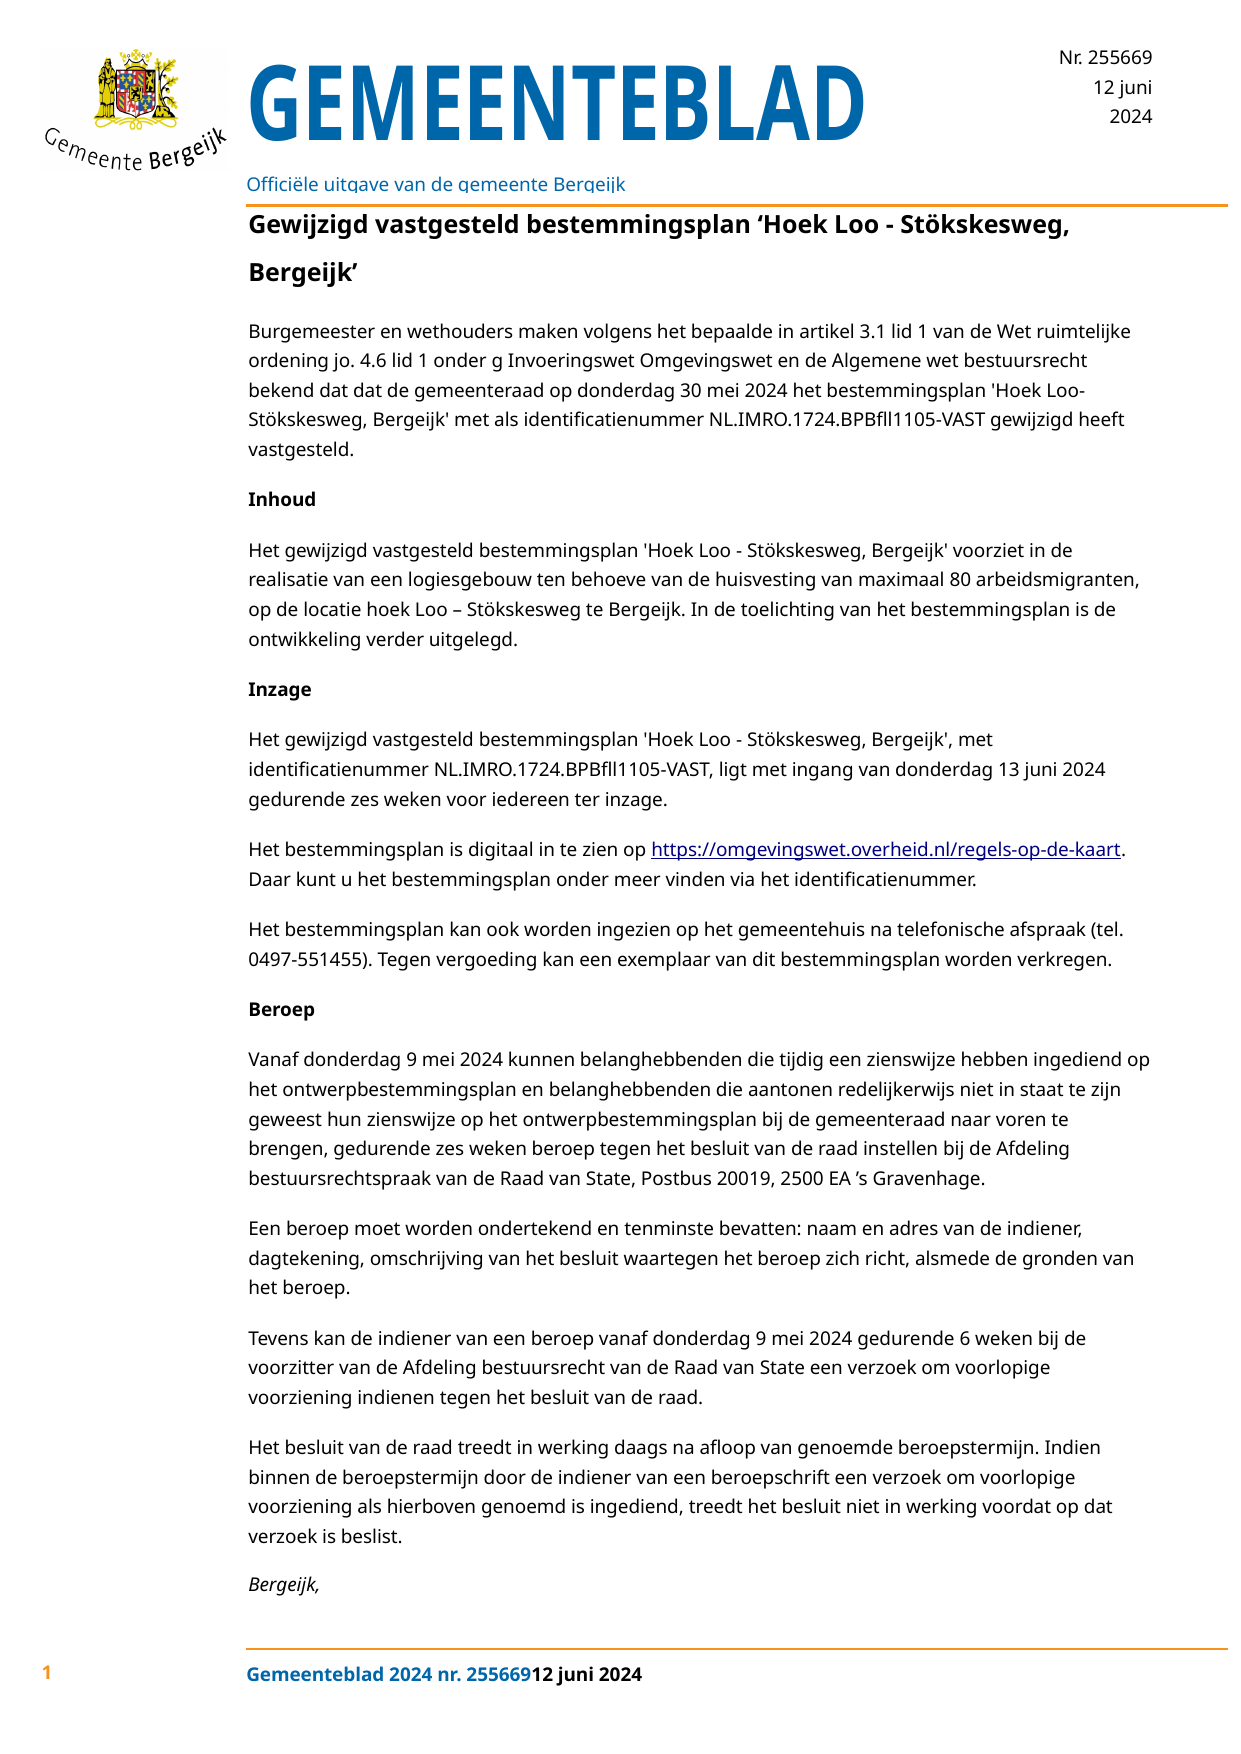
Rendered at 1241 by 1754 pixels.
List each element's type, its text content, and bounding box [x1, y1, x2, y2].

text Het bestemmingsplan kan ook worden ingezien op het gemeentehuis na telefonische afspraak (tel. 0497-551455). Tegen vergoeding kan een exemplaar van dit bestemmingsplan worden verkregen. [248, 916, 1152, 972]
text Het gewijzigd vastgesteld bestemmingsplan 'Hoek Loo - Stökskesweg, Bergeijk', met identificatienummer NL.IMRO.1724.BPBfll1105-VAST, ligt met ingang van donderdag 13 juni 2024 gedurende zes weken voor iedereen ter inzage. [248, 727, 1152, 812]
text Inhoud [248, 487, 1152, 512]
text Het bestemmingsplan is digitaal in te zien op https://omgevingswet.overheid.nl/regels-op-de-kaart. Daar kunt u het bestemmingsplan onder meer vinden via het identificatienummer. [248, 836, 1152, 892]
picture [41, 47, 231, 172]
text Het besluit van de raad treedt in werking daags na afloop van genoemde beroepstermijn. Indien binnen de beroepstermijn door de indiener van een beroepschrift een verzoek om voorlopige voorziening als hierboven genoemd is ingediend, treedt het besluit niet in werking voordat op dat verzoek is beslist. [248, 1434, 1152, 1549]
text Een beroep moet worden ondertekend en tenminste bevatten: naam en adres van de indiener, dagtekening, omschrijving van het besluit waartegen het beroep zich richt, alsmede de gronden van het beroep. [248, 1215, 1152, 1300]
text Tevens kan de indiener van een beroep vanaf donderdag 9 mei 2024 gedurende 6 weken bij de voorzitter van de Afdeling bestuursrecht van de Raad van State een verzoek om voorlopige voorziening indienen tegen het besluit van de raad. [248, 1325, 1152, 1410]
text Vanaf donderdag 9 mei 2024 kunnen belanghebbenden die tijdig een zienswijze hebben ingediend op het ontwerpbestemmingsplan en belanghebbenden die aantonen redelijkerwijs niet in staat te zijn geweest hun zienswijze op het ontwerpbestemmingsplan bij de gemeenteraad naar voren te brengen, gedurende zes weken beroep tegen het besluit van de raad instellen bij de Afdeling bestuursrechtspraak van de Raad van State, Postbus 20019, 2500 EA ’s Gravenhage. [248, 1047, 1152, 1191]
text Het gewijzigd vastgesteld bestemmingsplan 'Hoek Loo - Stökskesweg, Bergeijk' voorziet in de realisatie van een logiesgebouw ten behoeve van de huisvesting van maximaal 80 arbeidsmigranten, op de locatie hoek Loo – Stökskesweg te Bergeijk. In de toelichting van het bestemmingsplan is de ontwikkeling verder uitgelegd. [248, 537, 1152, 652]
text Burgemeester en wethouders maken volgens het bepaalde in artikel 3.1 lid 1 van de Wet ruimtelijke ordening jo. 4.6 lid 1 onder g Invoeringswet Omgevingswet en de Algemene wet bestuursrecht bekend dat dat de gemeenteraad op donderdag 30 mei 2024 het bestemmingsplan 'Hoek Loo- Stökskesweg, Bergeijk' met als identificatienummer NL.IMRO.1724.BPBfll1105-VAST gewijzigd heeft vastgesteld. [248, 318, 1152, 462]
text Inzage [248, 676, 1152, 702]
text Gewijzigd vastgesteld bestemmingsplan ‘Hoek Loo - Stökskesweg, Bergeijk’ [248, 207, 1152, 288]
text Beroep [248, 996, 1152, 1022]
text Bergeijk, [248, 1571, 1152, 1597]
